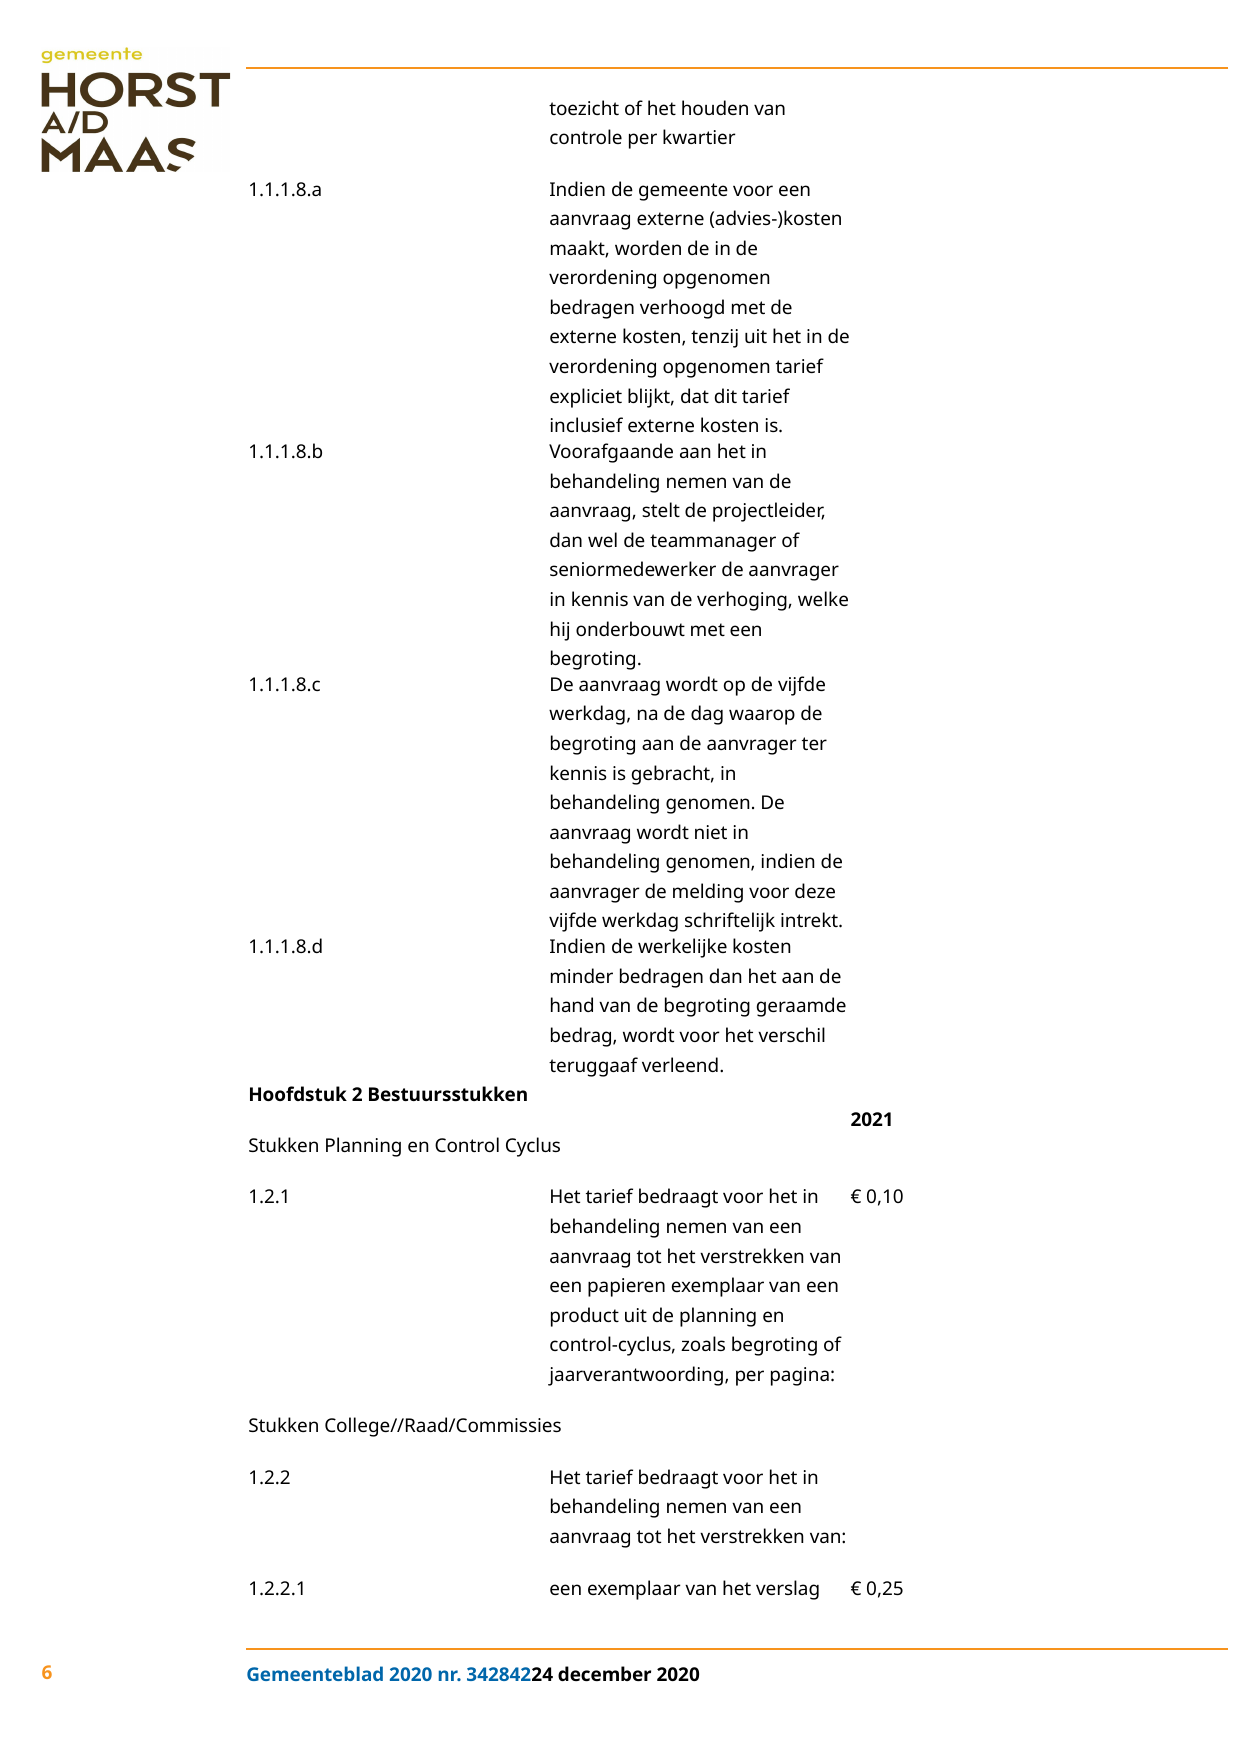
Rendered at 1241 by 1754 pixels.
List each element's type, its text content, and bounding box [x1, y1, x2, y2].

table_cell Het tarief bedraagt voor het in behandeling nemen van een aanvraag tot het verstrekken van: [549, 1464, 850, 1549]
table_cell [549, 1549, 850, 1575]
picture [41, 47, 231, 172]
table_cell [850, 1549, 1152, 1575]
table_cell [850, 934, 1152, 1077]
table_cell [850, 1158, 1152, 1184]
table_cell 1.2.2 [248, 1464, 549, 1549]
table_cell toezicht of het houden van controle per kwartier [549, 95, 850, 150]
table_cell [850, 1413, 1152, 1438]
table_cell 1.1.1.8.a [248, 176, 549, 438]
table_cell [850, 438, 1152, 671]
table_cell [850, 95, 1152, 150]
table_cell [248, 1107, 549, 1132]
table_cell [248, 1158, 549, 1184]
table_cell 1.2.2.1 [248, 1575, 549, 1601]
table_cell Het tarief bedraagt voor het in behandeling nemen van een aanvraag tot het verstrekken van een papieren exemplaar van een product uit de planning en control-cyclus, zoals begroting of jaarverantwoording, per pagina: [549, 1184, 850, 1387]
table_cell [850, 150, 1152, 176]
table_cell [549, 1439, 850, 1464]
table_header [850, 1081, 1152, 1107]
table_cell Stukken Planning en Control Cyclus [248, 1132, 850, 1158]
table_cell [850, 1464, 1152, 1549]
table_cell [248, 150, 549, 176]
table_header Hoofdstuk 2 Bestuursstukken [248, 1081, 850, 1107]
table_cell [549, 1107, 850, 1132]
table_cell [248, 95, 549, 150]
table_cell [850, 1439, 1152, 1464]
table_cell [248, 1439, 549, 1464]
table_cell [549, 1387, 850, 1413]
table_cell Voorafgaande aan het in behandeling nemen van de aanvraag, stelt de projectleider, dan wel de teammanager of seniormedewerker de aanvrager in kennis van de verhoging, welke hij onderbouwt met een begroting. [549, 438, 850, 671]
table_cell Indien de gemeente voor een aanvraag externe (advies-)kosten maakt, worden de in de verordening opgenomen bedragen verhoogd met de externe kosten, tenzij uit het in de verordening opgenomen tarief expliciet blijkt, dat dit tarief inclusief externe kosten is. [549, 176, 850, 438]
table_cell [549, 1158, 850, 1184]
table_cell Stukken College//Raad/Commissies [248, 1413, 850, 1438]
table_cell [850, 671, 1152, 933]
table_cell 2021 [850, 1107, 1152, 1132]
table_cell [850, 1387, 1152, 1413]
table_cell [248, 1387, 549, 1413]
table_cell 1.1.1.8.b [248, 438, 549, 671]
table_cell [850, 176, 1152, 438]
table_cell 1.1.1.8.c [248, 671, 549, 933]
table_cell De aanvraag wordt op de vijfde werkdag, na de dag waarop de begroting aan de aanvrager ter kennis is gebracht, in behandeling genomen. De aanvraag wordt niet in behandeling genomen, indien de aanvrager de melding voor deze vijfde werkdag schriftelijk intrekt. [549, 671, 850, 933]
table_cell 1.2.1 [248, 1184, 549, 1387]
table_cell € 0,10 [850, 1184, 1152, 1387]
table_cell 1.1.1.8.d [248, 934, 549, 1077]
table_cell [850, 1132, 1152, 1158]
table_cell € 0,25 [850, 1575, 1152, 1601]
table_cell een exemplaar van het verslag [549, 1575, 850, 1601]
table_cell [248, 1549, 549, 1575]
table_cell [549, 150, 850, 176]
table_cell Indien de werkelijke kosten minder bedragen dan het aan de hand van de begroting geraamde bedrag, wordt voor het verschil teruggaaf verleend. [549, 934, 850, 1077]
